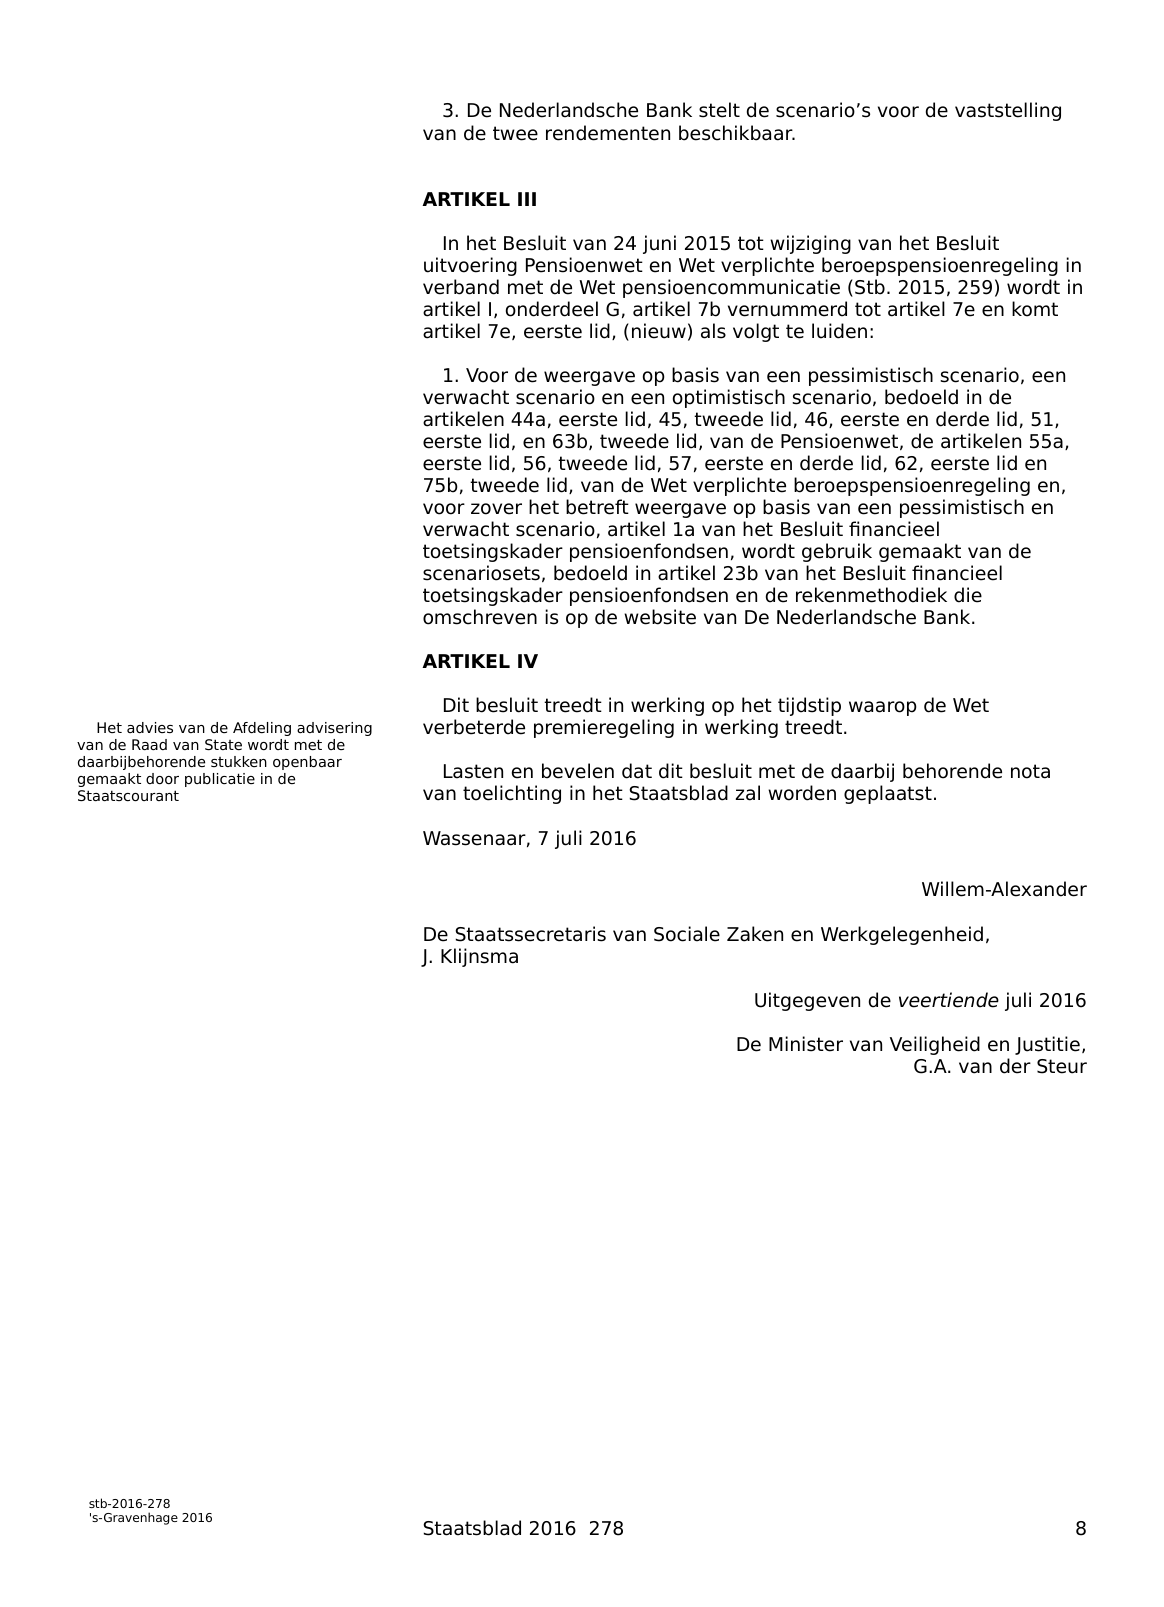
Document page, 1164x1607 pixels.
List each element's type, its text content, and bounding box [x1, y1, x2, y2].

text stb-2016-278 [88, 1497, 323, 1511]
text Willem-Alexander [422, 879, 1087, 901]
subtitle ARTIKEL IV [422, 651, 1087, 673]
text In het Besluit van 24 juni 2015 tot wijziging van het Besluit uitvoering Pensioenwet en Wet verplichte beroepspensioenregeling in verband met de Wet pensioencommunicatie (Stb. 2015, 259) wordt in artikel I, onderdeel G, artikel 7b vernummerd tot artikel 7e en komt artikel 7e, eerste lid, (nieuw) als volgt te luiden: [422, 233, 1087, 343]
text 's-Gravenhage 2016 [88, 1511, 323, 1525]
text Uitgegeven de veertiende juli 2016 [422, 990, 1087, 1012]
text De Minister van Veiligheid en Justitie, G.A. van der Steur [422, 1034, 1087, 1078]
text Het advies van de Afdeling advisering van de Raad van State wordt met de daarbijbehorende stukken openbaar gemaakt door publicatie in de Staatscourant [77, 720, 396, 805]
text Lasten en bevelen dat dit besluit met de daarbij behorende nota van toelichting in het Staatsblad zal worden geplaatst. [422, 761, 1087, 805]
text Wassenaar, 7 juli 2016 [422, 827, 1087, 849]
text Dit besluit treedt in werking op het tijdstip waarop de Wet verbeterde premieregeling in werking treedt. [422, 695, 1087, 739]
text De Staatssecretaris van Sociale Zaken en Werkgelegenheid, J. Klijnsma [422, 923, 1087, 967]
subtitle ARTIKEL III [422, 189, 1087, 211]
text 3. De Nederlandsche Bank stelt de scenario’s voor de vaststelling van de twee rendementen beschikbaar. [422, 100, 1087, 144]
text 1. Voor de weergave op basis van een pessimistisch scenario, een verwacht scenario en een optimistisch scenario, bedoeld in de artikelen 44a, eerste lid, 45, tweede lid, 46, eerste en derde lid, 51, eerste lid, en 63b, tweede lid, van de Pensioenwet, de artikelen 55a, eerste lid, 56, tweede lid, 57, eerste en derde lid, 62, eerste lid en 75b, tweede lid, van de Wet verplichte beroepspensioenregeling en, voor zover het betreft weergave op basis van een pessimistisch en verwacht scenario, artikel 1a van het Besluit financieel toetsingskader pensioenfondsen, wordt gebruik gemaakt van de scenariosets, bedoeld in artikel 23b van het Besluit financieel toetsingskader pensioenfondsen en de rekenmethodiek die omschreven is op de website van De Nederlandsche Bank. [422, 365, 1087, 629]
